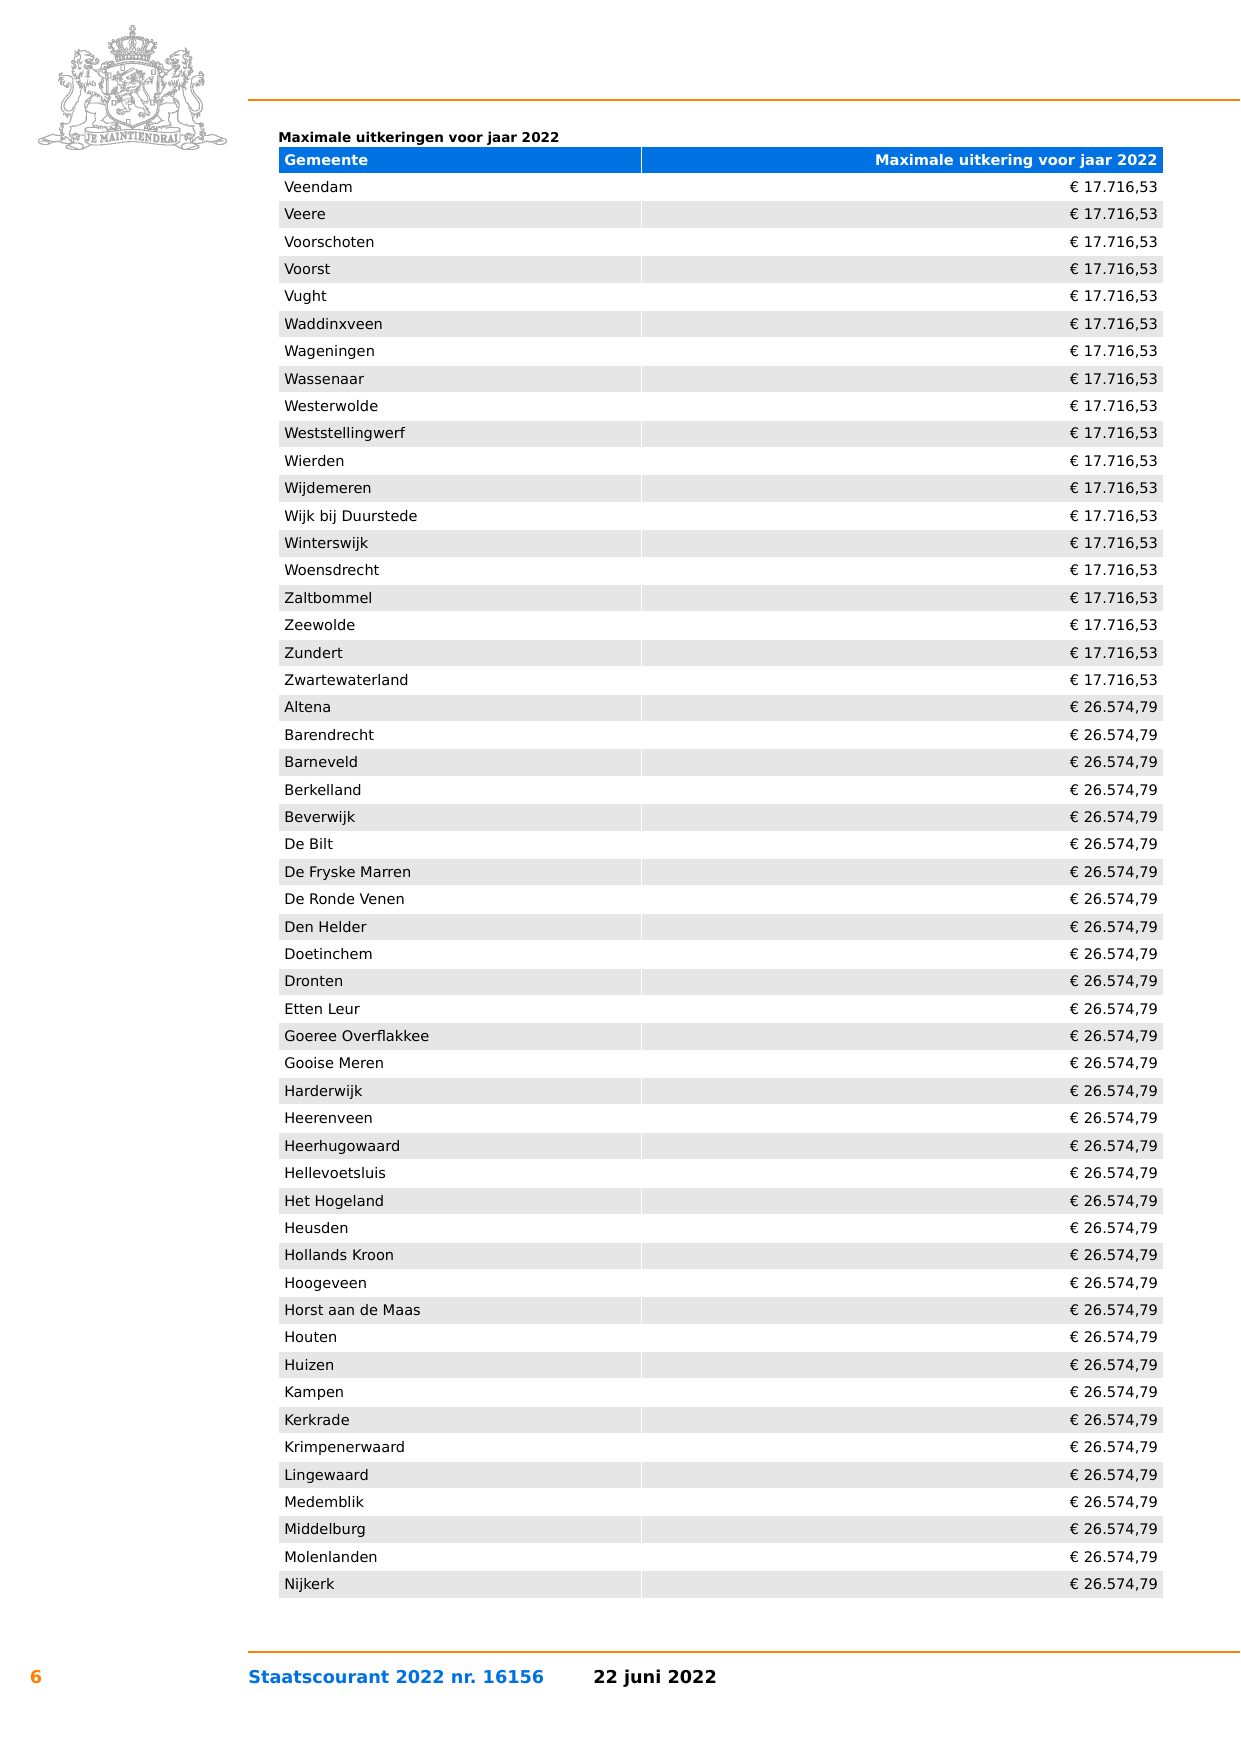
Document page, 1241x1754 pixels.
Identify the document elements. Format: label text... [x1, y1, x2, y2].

table_cell € 26.574,79 [642, 941, 1163, 967]
table_cell Het Hogeland [279, 1188, 641, 1214]
table_cell Winterswijk [279, 530, 641, 557]
table_cell Zundert [279, 640, 641, 666]
table_cell Gemeente [279, 147, 641, 173]
table_cell € 17.716,53 [642, 613, 1163, 639]
table_cell € 26.574,79 [642, 1571, 1163, 1598]
table_cell € 17.716,53 [642, 530, 1163, 557]
table_cell € 26.574,79 [642, 1106, 1163, 1132]
table_cell € 26.574,79 [642, 1160, 1163, 1187]
table_cell Voorst [279, 256, 641, 283]
table_cell € 26.574,79 [642, 1325, 1163, 1351]
table_cell € 17.716,53 [642, 366, 1163, 392]
table_cell Middelburg [279, 1516, 641, 1543]
table_cell € 26.574,79 [642, 1133, 1163, 1159]
table_cell Barendrecht [279, 722, 641, 748]
table_cell Zaltbommel [279, 585, 641, 611]
table_cell € 26.574,79 [642, 996, 1163, 1022]
table_cell Dronten [279, 969, 641, 995]
table_cell € 17.716,53 [642, 503, 1163, 529]
table_cell Zeewolde [279, 613, 641, 639]
table_cell Wageningen [279, 339, 641, 365]
table_cell Barneveld [279, 749, 641, 776]
table_cell € 26.574,79 [642, 1297, 1163, 1324]
table_cell € 17.716,53 [642, 201, 1163, 228]
table_cell € 26.574,79 [642, 914, 1163, 940]
table_cell € 17.716,53 [642, 311, 1163, 337]
table_cell Beverwijk [279, 804, 641, 831]
table_cell Wijk bij Duurstede [279, 503, 641, 529]
table_cell € 17.716,53 [642, 229, 1163, 255]
table_cell Etten Leur [279, 996, 641, 1022]
table_cell Hoogeveen [279, 1270, 641, 1296]
table_cell € 26.574,79 [642, 1462, 1163, 1488]
table_cell € 17.716,53 [642, 448, 1163, 474]
table_cell € 26.574,79 [642, 886, 1163, 913]
table_cell Kerkrade [279, 1407, 641, 1433]
table_cell € 26.574,79 [642, 832, 1163, 858]
table_cell Heerenveen [279, 1106, 641, 1132]
table_cell € 26.574,79 [642, 1023, 1163, 1050]
table_cell Doetinchem [279, 941, 641, 967]
table_cell € 26.574,79 [642, 1215, 1163, 1241]
table_cell De Fryske Marren [279, 859, 641, 885]
table_cell De Bilt [279, 832, 641, 858]
table_cell € 26.574,79 [642, 1544, 1163, 1570]
table_cell Veere [279, 201, 641, 228]
table_cell Horst aan de Maas [279, 1297, 641, 1324]
table_cell Voorschoten [279, 229, 641, 255]
table_cell Houten [279, 1325, 641, 1351]
table_cell Veendam [279, 174, 641, 200]
table_cell € 26.574,79 [642, 777, 1163, 803]
table_cell € 17.716,53 [642, 393, 1163, 419]
table_cell € 26.574,79 [642, 1407, 1163, 1433]
table_cell Wassenaar [279, 366, 641, 392]
picture [38, 25, 227, 150]
table_cell € 17.716,53 [642, 640, 1163, 666]
table_cell € 17.716,53 [642, 421, 1163, 447]
table_cell € 26.574,79 [642, 1270, 1163, 1296]
table_cell € 17.716,53 [642, 174, 1163, 200]
table_cell € 26.574,79 [642, 722, 1163, 748]
table_cell Harderwijk [279, 1078, 641, 1104]
table_cell Lingewaard [279, 1462, 641, 1488]
table_cell Berkelland [279, 777, 641, 803]
table_cell € 26.574,79 [642, 1352, 1163, 1378]
table_cell € 17.716,53 [642, 284, 1163, 310]
table_cell € 26.574,79 [642, 1516, 1163, 1543]
table_cell Altena [279, 695, 641, 721]
table_cell Vught [279, 284, 641, 310]
table_cell € 26.574,79 [642, 1380, 1163, 1406]
table_cell Hollands Kroon [279, 1243, 641, 1269]
table_cell € 17.716,53 [642, 667, 1163, 693]
table_cell Krimpenerwaard [279, 1434, 641, 1461]
table_cell Wijdemeren [279, 475, 641, 502]
table_cell € 26.574,79 [642, 1051, 1163, 1077]
table_cell € 26.574,79 [642, 695, 1163, 721]
table_header Maximale uitkeringen voor jaar 2022 [278, 130, 1163, 146]
table_cell Den Helder [279, 914, 641, 940]
table_cell Zwartewaterland [279, 667, 641, 693]
table_cell € 17.716,53 [642, 339, 1163, 365]
table_cell € 17.716,53 [642, 256, 1163, 283]
table_cell Medemblik [279, 1489, 641, 1515]
table_cell € 26.574,79 [642, 969, 1163, 995]
table_cell Heusden [279, 1215, 641, 1241]
table_cell € 26.574,79 [642, 1434, 1163, 1461]
table_cell € 17.716,53 [642, 475, 1163, 502]
table_cell € 17.716,53 [642, 585, 1163, 611]
table_cell Weststellingwerf [279, 421, 641, 447]
table_cell € 26.574,79 [642, 1078, 1163, 1104]
table_cell Westerwolde [279, 393, 641, 419]
table_cell Woensdrecht [279, 558, 641, 584]
table_cell € 26.574,79 [642, 1188, 1163, 1214]
table_cell Maximale uitkering voor jaar 2022 [642, 147, 1163, 173]
table_cell Waddinxveen [279, 311, 641, 337]
table_cell Huizen [279, 1352, 641, 1378]
table_cell Gooise Meren [279, 1051, 641, 1077]
table_cell Kampen [279, 1380, 641, 1406]
table_cell € 26.574,79 [642, 1489, 1163, 1515]
table_cell Wierden [279, 448, 641, 474]
table_cell Goeree Overflakkee [279, 1023, 641, 1050]
table_cell Heerhugowaard [279, 1133, 641, 1159]
table_cell Nijkerk [279, 1571, 641, 1598]
table_cell € 26.574,79 [642, 749, 1163, 776]
table_cell € 26.574,79 [642, 859, 1163, 885]
table_cell De Ronde Venen [279, 886, 641, 913]
table_cell € 26.574,79 [642, 804, 1163, 831]
table_cell € 26.574,79 [642, 1243, 1163, 1269]
table_cell € 17.716,53 [642, 558, 1163, 584]
table_cell Hellevoetsluis [279, 1160, 641, 1187]
table_cell Molenlanden [279, 1544, 641, 1570]
